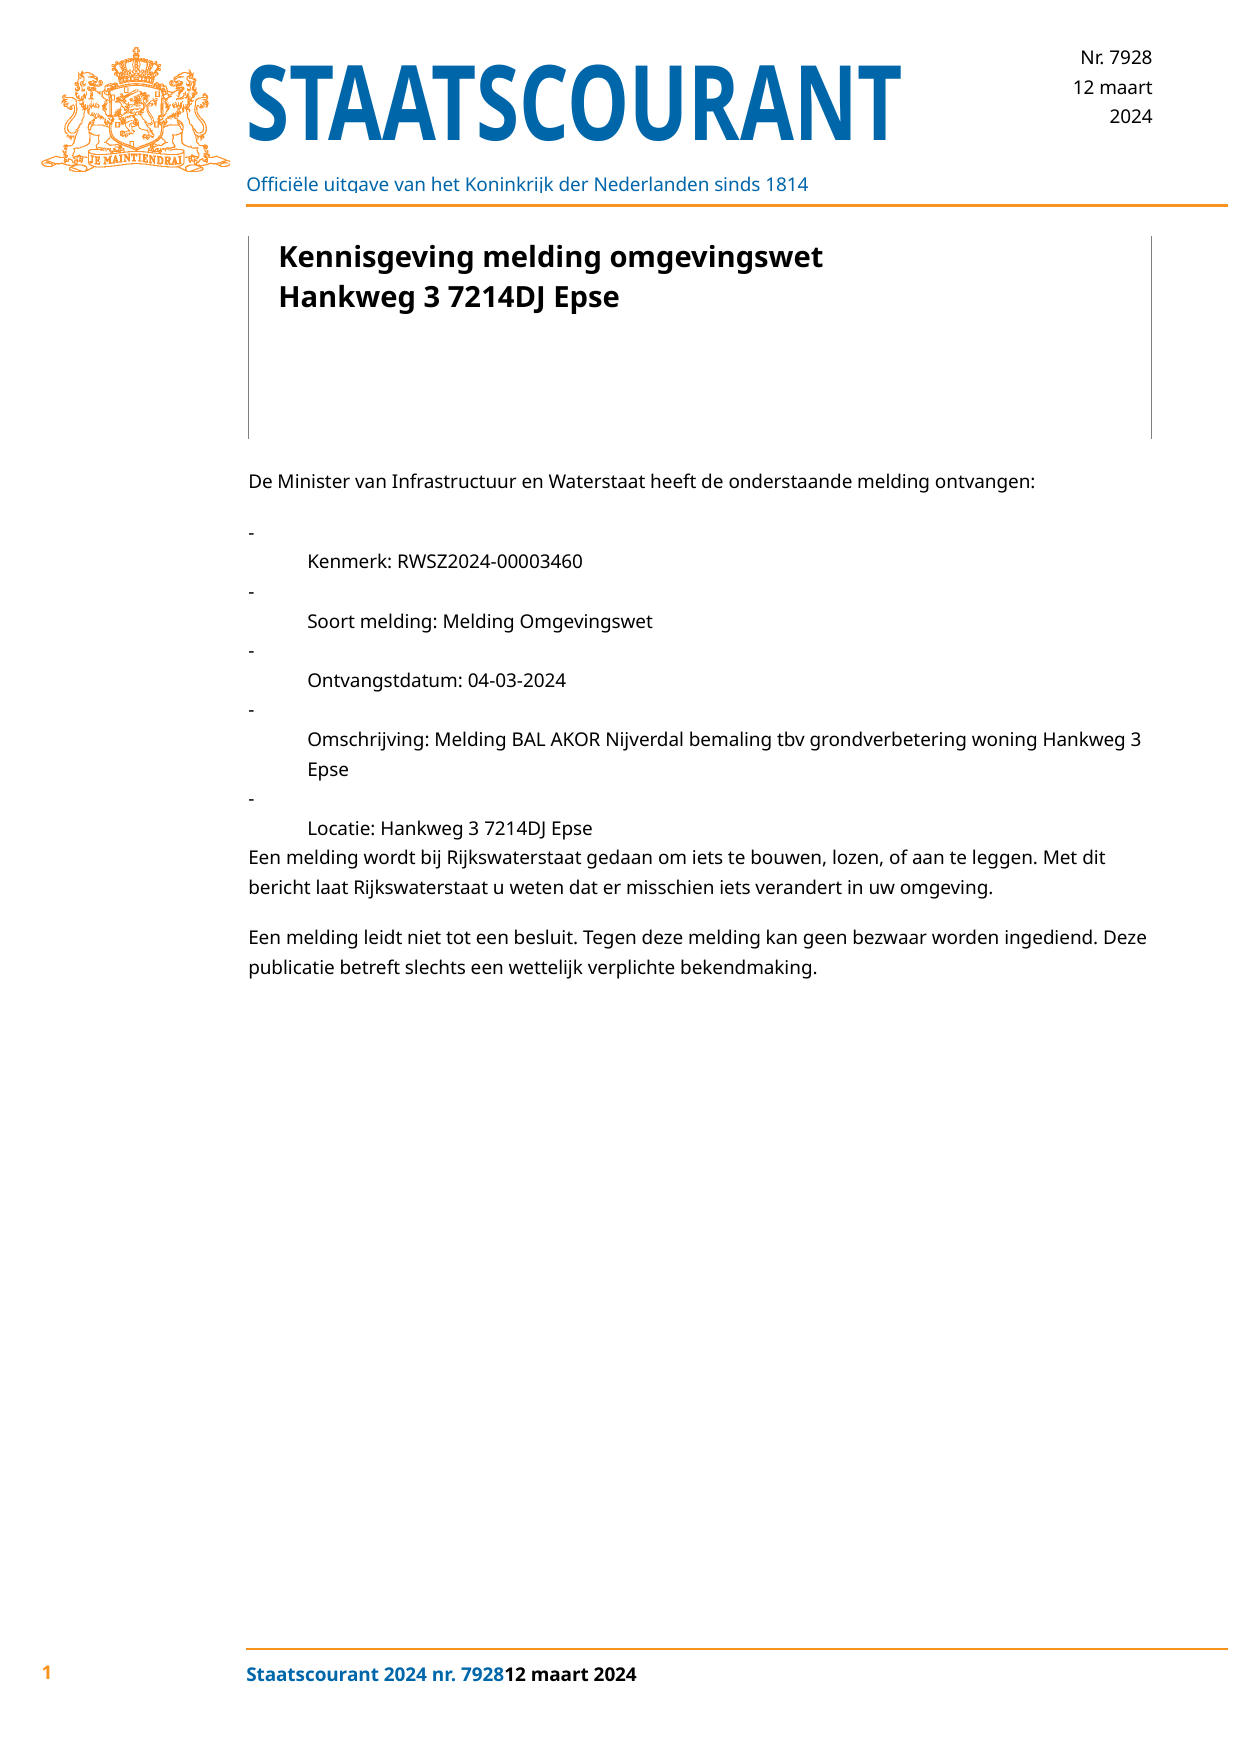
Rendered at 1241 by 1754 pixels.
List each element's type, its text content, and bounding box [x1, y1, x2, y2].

list Soort melding: Melding Omgevingswet [248, 608, 1152, 633]
table_header [850, 236, 912, 413]
list Locatie: Hankweg 3 7214DJ Epse [248, 815, 1152, 841]
text Een melding leidt niet tot een besluit. Tegen deze melding kan geen bezwaar worden ingediend. Deze publicatie betreft slechts een wettelijk verplichte bekendmaking. [248, 924, 1152, 980]
text Een melding wordt bij Rijkswaterstaat gedaan om iets te bouwen, lozen, of aan te leggen. Met dit bericht laat Rijkswaterstaat u weten dat er misschien iets verandert in uw omgeving. [248, 844, 1152, 900]
picture [912, 236, 1090, 414]
list Kenmerk: RWSZ2024-00003460 [248, 549, 1152, 574]
table_header [1090, 236, 1151, 413]
list Omschrijving: Melding BAL AKOR Nijverdal bemaling tbv grondverbetering woning Hankweg 3 Epse [248, 726, 1152, 781]
text De Minister van Infrastructuur en Waterstaat heeft de onderstaande melding ontvangen: [248, 469, 1152, 494]
table_header [850, 414, 1151, 439]
list Ontvangstdatum: 04-03-2024 [248, 667, 1152, 693]
picture [41, 47, 231, 172]
table_header Kennisgeving melding omgevingswet Hankweg 3 7214DJ Epse [249, 236, 850, 439]
